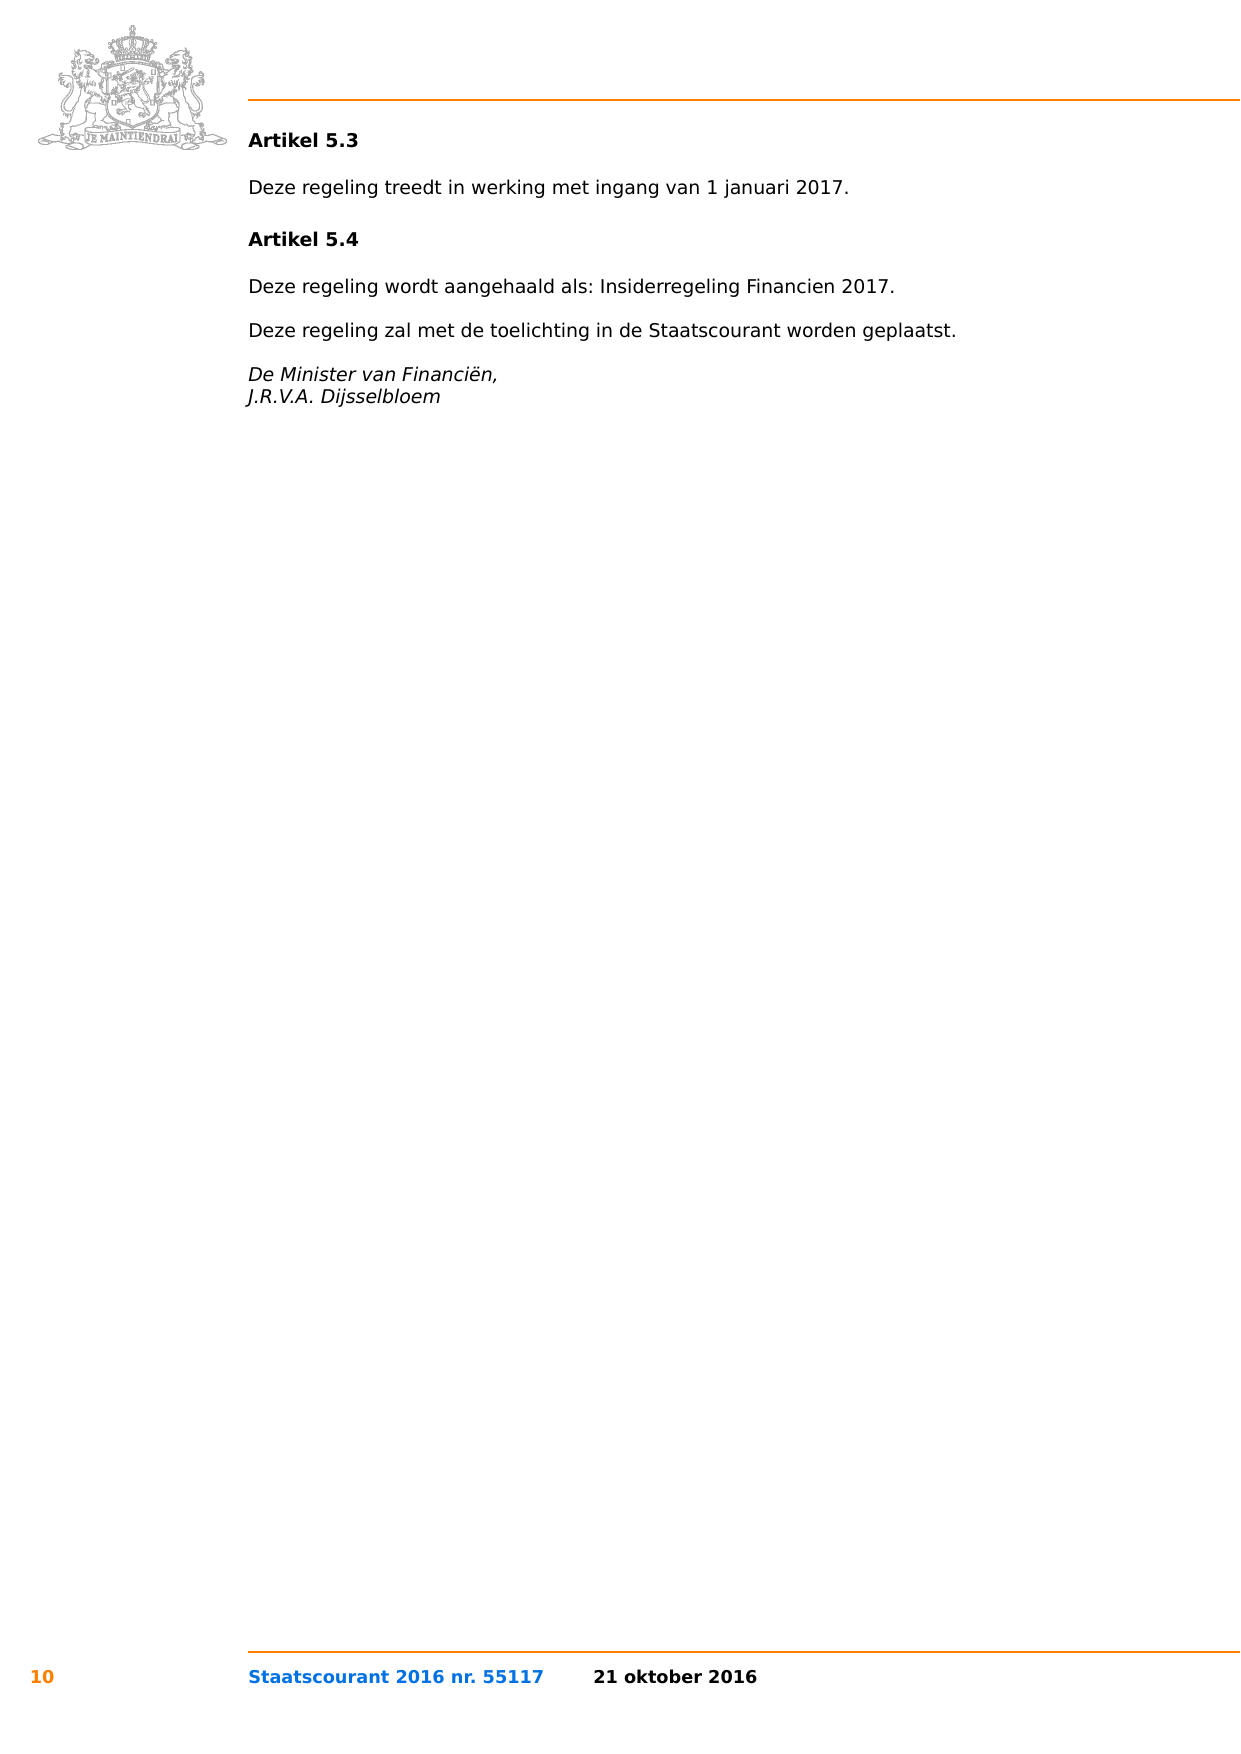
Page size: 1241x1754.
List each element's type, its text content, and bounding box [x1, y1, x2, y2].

text Deze regeling treedt in werking met ingang van 1 januari 2017. [248, 177, 1163, 199]
text De Minister van Financiën, J.R.V.A. Dijsselbloem [248, 363, 1163, 407]
text Deze regeling wordt aangehaald als: Insiderregeling Financien 2017. [248, 276, 1163, 298]
text Deze regeling zal met de toelichting in de Staatscourant worden geplaatst. [248, 320, 1163, 342]
subtitle Artikel 5.4 [248, 229, 1163, 251]
subtitle Artikel 5.3 [248, 130, 1163, 152]
picture [38, 25, 227, 150]
